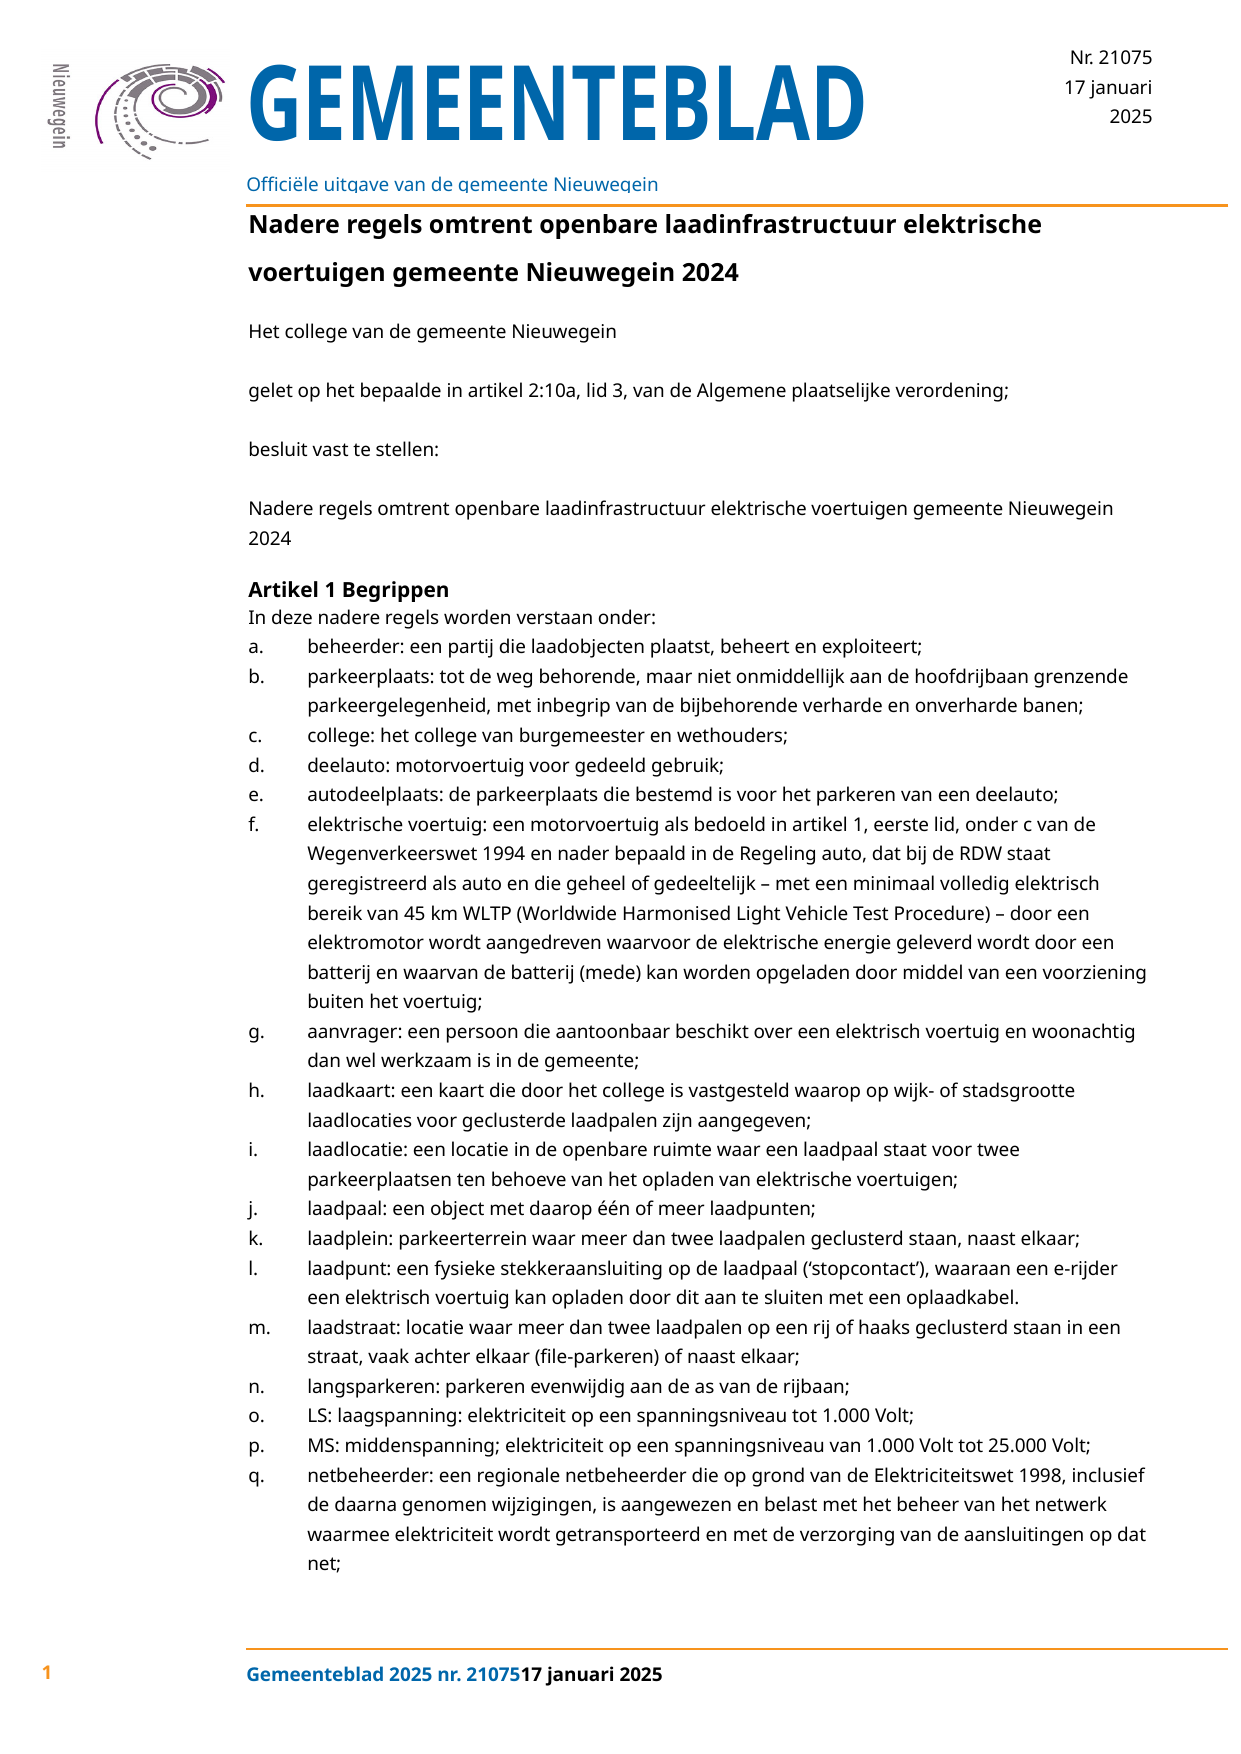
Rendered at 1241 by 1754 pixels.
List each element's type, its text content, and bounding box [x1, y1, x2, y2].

text Artikel 1 Begrippen [248, 575, 1152, 604]
list parkeerplaats: tot de weg behorende, maar niet onmiddellijk aan de hoofdrijbaan grenzende parkeergelegenheid, met inbegrip van de bijbehorende verharde en onverharde banen; [248, 663, 1152, 718]
picture [41, 47, 231, 172]
text Het college van de gemeente Nieuwegein [248, 318, 1152, 344]
list laadkaart: een kaart die door het college is vastgesteld waarop op wijk- of stadsgrootte laadlocaties voor geclusterde laadpalen zijn aangegeven; [248, 1077, 1152, 1132]
list deelauto: motorvoertuig voor gedeeld gebruik; [248, 752, 1152, 777]
text Nadere regels omtrent openbare laadinfrastructuur elektrische voertuigen gemeente Nieuwegein 2024 [248, 207, 1152, 288]
list autodeelplaats: de parkeerplaats die bestemd is voor het parkeren van een deelauto; [248, 781, 1152, 807]
list LS: laagspanning: elektriciteit op een spanningsniveau tot 1.000 Volt; [248, 1403, 1152, 1428]
text In deze nadere regels worden verstaan onder: [248, 604, 1152, 629]
list laadstraat: locatie waar meer dan twee laadpalen op een rij of haaks geclusterd staan in een straat, vaak achter elkaar (file-parkeren) of naast elkaar; [248, 1314, 1152, 1369]
list laadpaal: een object met daarop één of meer laadpunten; [248, 1196, 1152, 1221]
list laadplein: parkeerterrein waar meer dan twee laadpalen geclusterd staan, naast elkaar; [248, 1225, 1152, 1251]
text Nadere regels omtrent openbare laadinfrastructuur elektrische voertuigen gemeente Nieuwegein 2024 [248, 495, 1152, 551]
text besluit vast te stellen: [248, 436, 1152, 462]
list elektrische voertuig: een motorvoertuig als bedoeld in artikel 1, eerste lid, onder c van de Wegenverkeerswet 1994 en nader bepaald in de Regeling auto, dat bij de RDW staat geregistreerd als auto en die geheel of gedeeltelijk – met een minimaal volledig elektrisch bereik van 45 km WLTP (Worldwide Harmonised Light Vehicle Test Procedure) – door een elektromotor wordt aangedreven waarvoor de elektrische energie geleverd wordt door een batterij en waarvan de batterij (mede) kan worden opgeladen door middel van een voorziening buiten het voertuig; [248, 811, 1152, 1014]
list laadlocatie: een locatie in de openbare ruimte waar een laadpaal staat voor twee parkeerplaatsen ten behoeve van het opladen van elektrische voertuigen; [248, 1136, 1152, 1192]
list MS: middenspanning; elektriciteit op een spanningsniveau van 1.000 Volt tot 25.000 Volt; [248, 1432, 1152, 1458]
list langsparkeren: parkeren evenwijdig aan de as van de rijbaan; [248, 1373, 1152, 1399]
list netbeheerder: een regionale netbeheerder die op grond van de Elektriciteitswet 1998, inclusief de daarna genomen wijzigingen, is aangewezen en belast met het beheer van het netwerk waarmee elektriciteit wordt getransporteerd en met de verzorging van de aansluitingen op dat net; [248, 1462, 1152, 1576]
text gelet op het bepaalde in artikel 2:10a, lid 3, van de Algemene plaatselijke verordening; [248, 377, 1152, 403]
list college: het college van burgemeester en wethouders; [248, 722, 1152, 748]
list aanvrager: een persoon die aantoonbaar beschikt over een elektrisch voertuig en woonachtig dan wel werkzaam is in de gemeente; [248, 1018, 1152, 1073]
list beheerder: een partij die laadobjecten plaatst, beheert en exploiteert; [248, 633, 1152, 659]
list laadpunt: een fysieke stekkeraansluiting op de laadpaal (‘stopcontact’), waaraan een e-rijder een elektrisch voertuig kan opladen door dit aan te sluiten met een oplaadkabel. [248, 1255, 1152, 1310]
